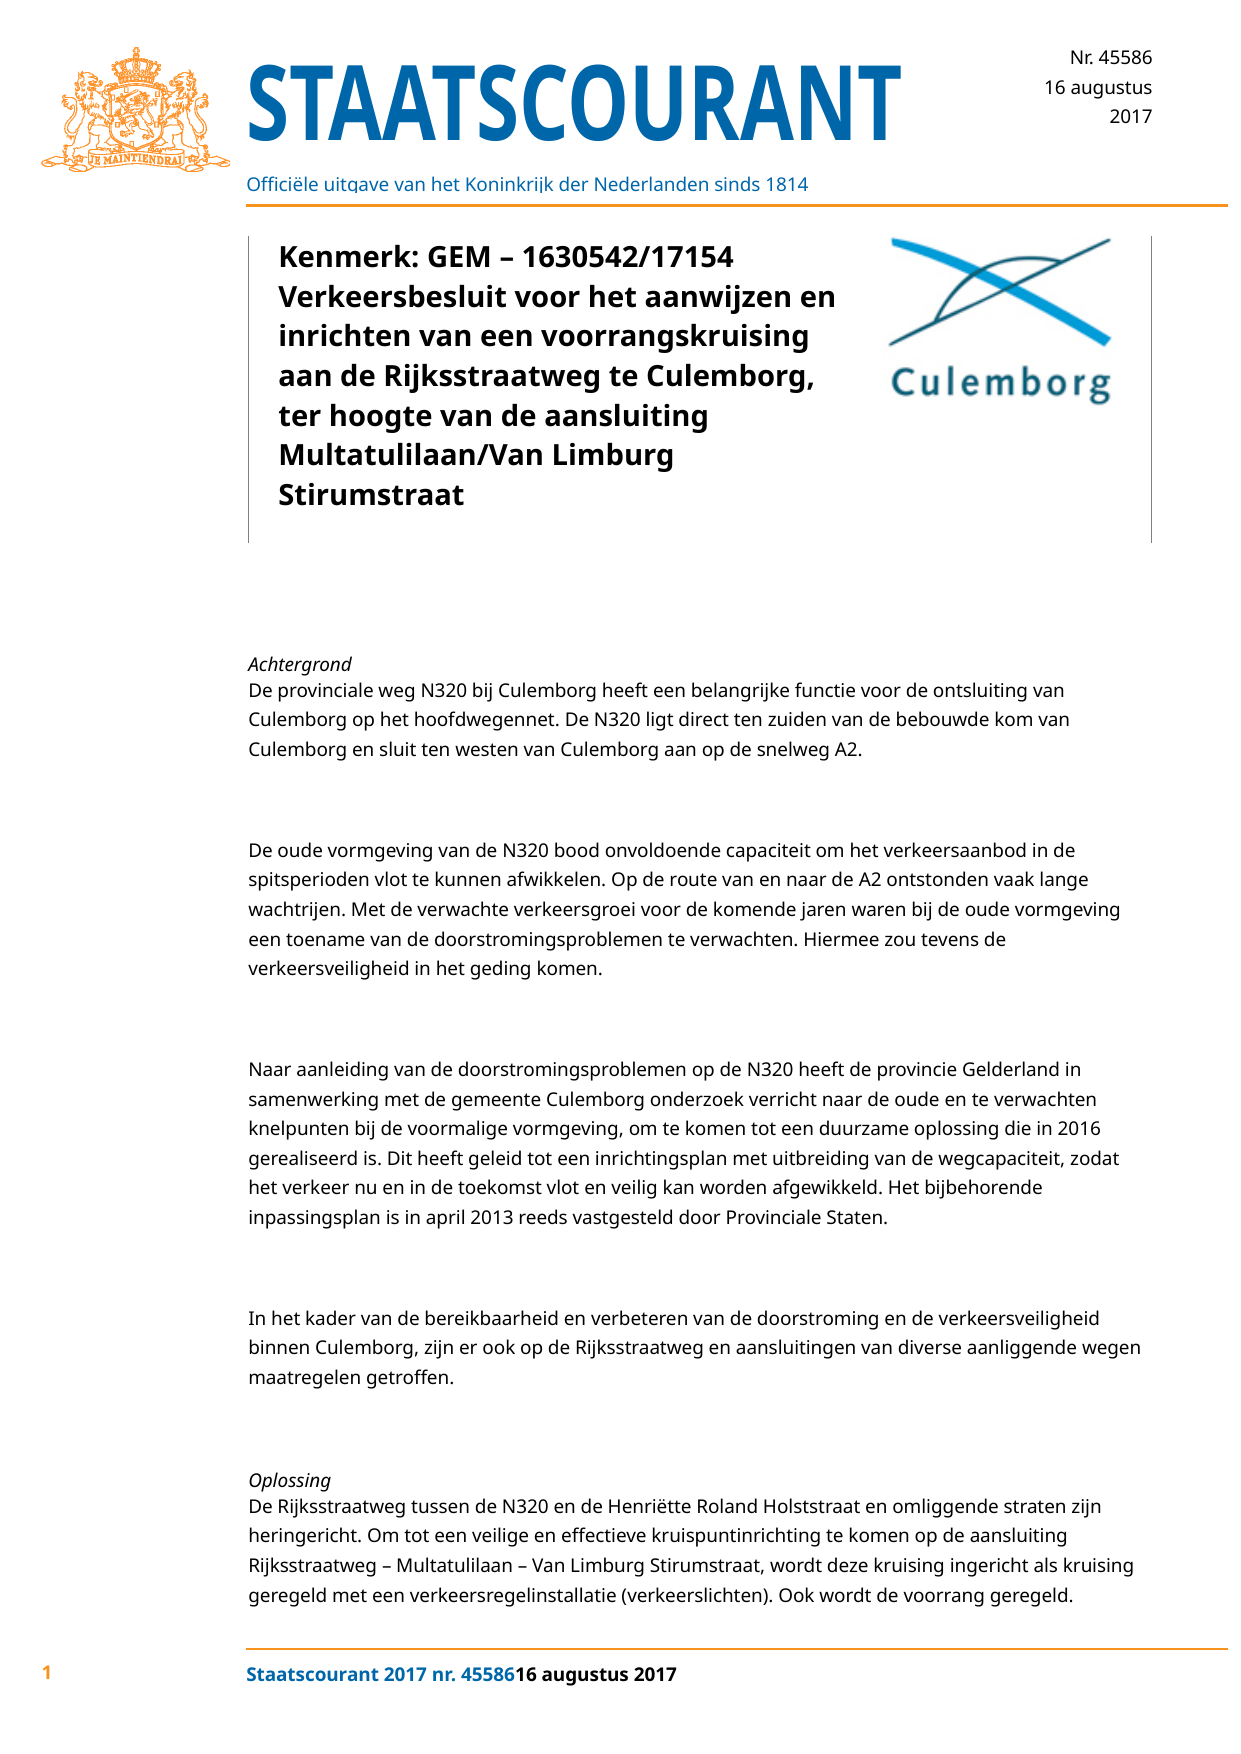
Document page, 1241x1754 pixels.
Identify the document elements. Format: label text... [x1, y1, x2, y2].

picture [41, 47, 231, 172]
picture [882, 236, 1119, 407]
text De provinciale weg N320 bij Culemborg heeft een belangrijke functie voor de ontsluiting van Culemborg op het hoofdwegennet. De N320 ligt direct ten zuiden van de bebouwde kom van Culemborg en sluit ten westen van Culemborg aan op de snelweg A2. [248, 677, 1152, 762]
text De Rijksstraatweg tussen de N320 en de Henriëtte Roland Holststraat en omliggende straten zijn heringericht. Om tot een veilige en effectieve kruispuntinrichting te komen op de aansluiting Rijksstraatweg – Multatulilaan – Van Limburg Stirumstraat, wordt deze kruising ingericht als kruising geregeld met een verkeersregelinstallatie (verkeerslichten). Ook wordt de voorrang geregeld. [248, 1493, 1152, 1607]
text Naar aanleiding van de doorstromingsproblemen op de N320 heeft de provincie Gelderland in samenwerking met de gemeente Culemborg onderzoek verricht naar de oude en te verwachten knelpunten bij de voormalige vormgeving, om te komen tot een duurzame oplossing die in 2016 gerealiseerd is. Dit heeft geleid tot een inrichtingsplan met uitbreiding van de wegcapaciteit, zodat het verkeer nu en in de toekomst vlot en veilig kan worden afgewikkeld. Het bijbehorende inpassingsplan is in april 2013 reeds vastgesteld door Provinciale Staten. [248, 1056, 1152, 1230]
text Oplossing [248, 1467, 1152, 1493]
text De oude vormgeving van de N320 bood onvoldoende capaciteit om het verkeersaanbod in de spitsperioden vlot te kunnen afwikkelen. Op de route van en naar de A2 ontstonden vaak lange wachtrijen. Met de verwachte verkeersgroei voor de komende jaren waren bij de oude vormgeving een toename van de doorstromingsproblemen te verwachten. Hiermee zou tevens de verkeersveiligheid in het geding komen. [248, 837, 1152, 981]
text Achtergrond [248, 651, 1152, 677]
text In het kader van de bereikbaarheid en verbeteren van de doorstroming en de verkeersveiligheid binnen Culemborg, zijn er ook op de Rijksstraatweg en aansluitingen van diverse aanliggende wegen maatregelen getroffen. [248, 1305, 1152, 1390]
table_header Kenmerk: GEM – 1630542/17154 Verkeersbesluit voor het aanwijzen en inrichten van een voorrangskruising aan de Rijksstraatweg te Culemborg, ter hoogte van de aansluiting Multatulilaan/Van Limburg Stirumstraat [249, 236, 850, 543]
table_header [850, 236, 1151, 543]
